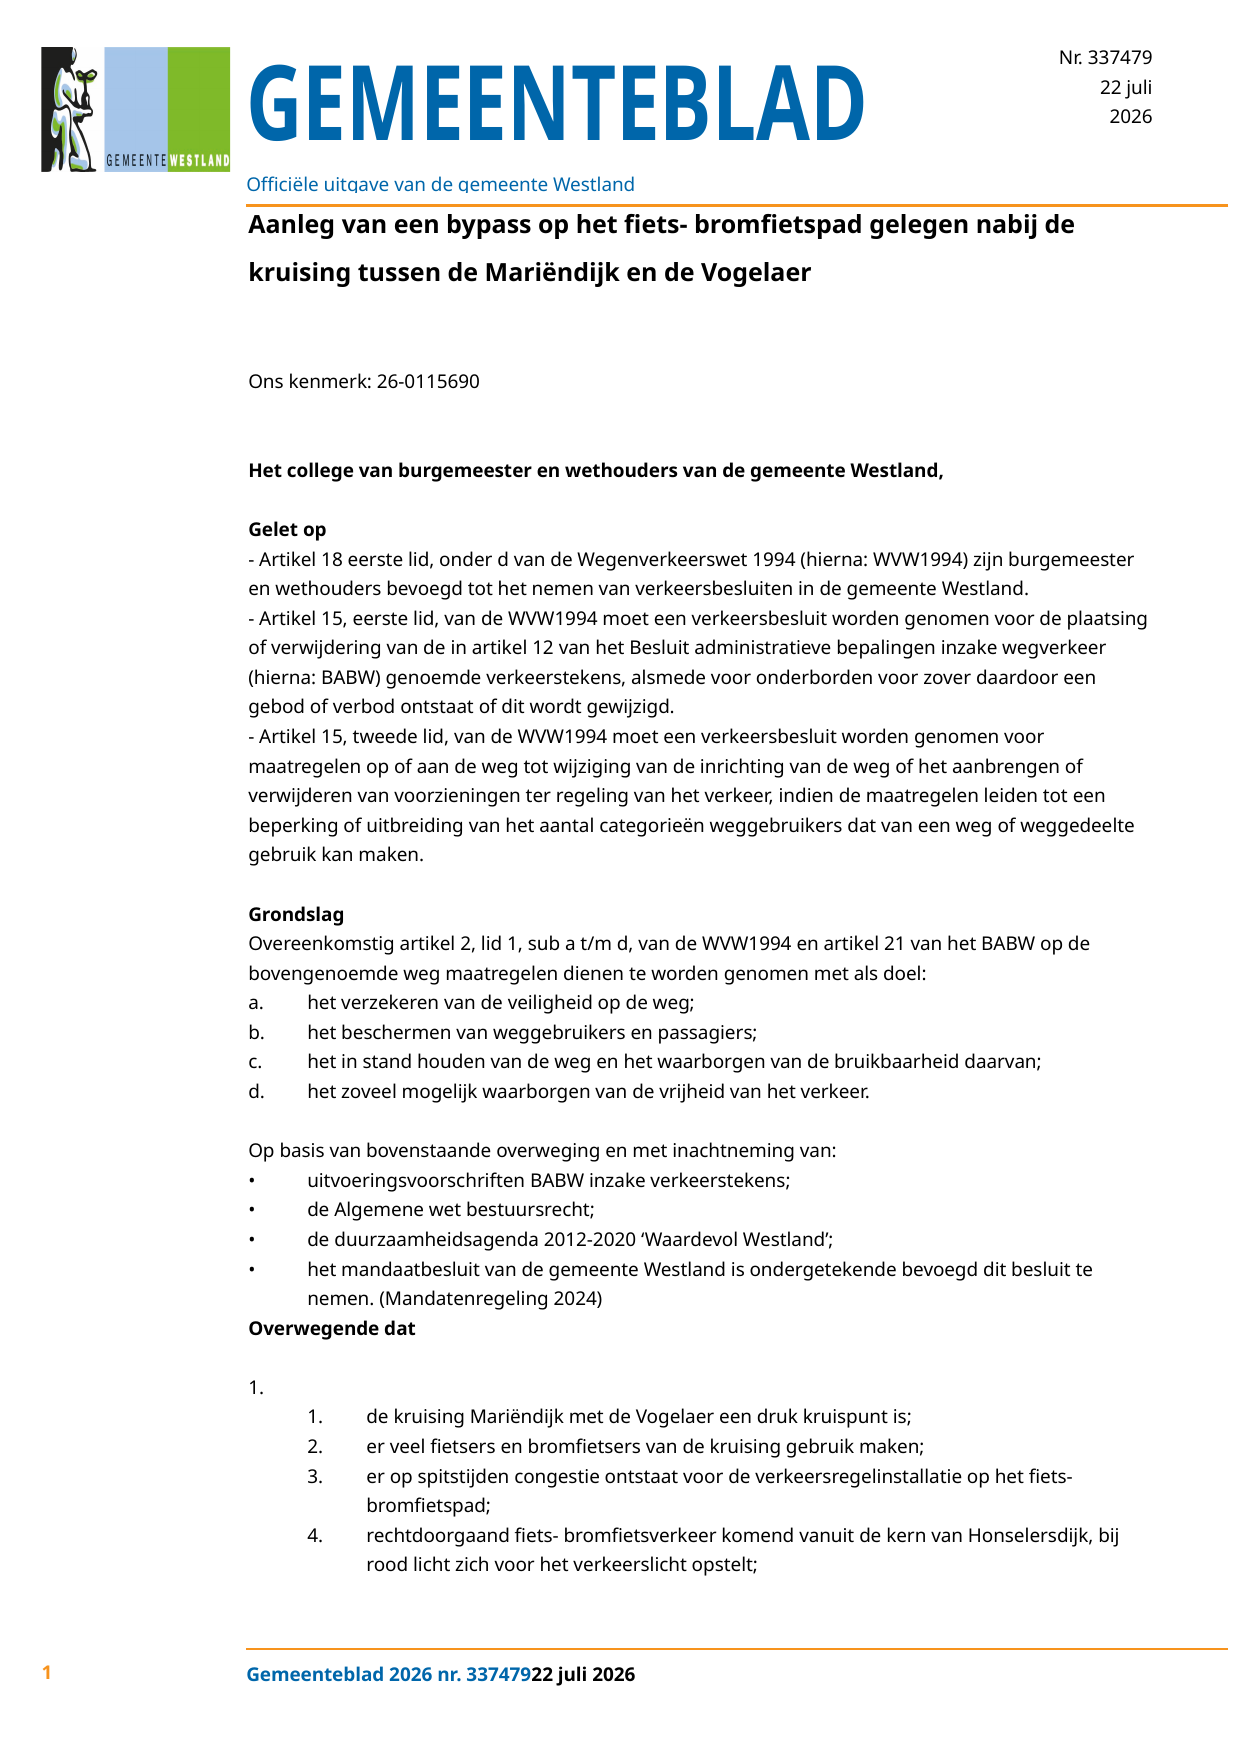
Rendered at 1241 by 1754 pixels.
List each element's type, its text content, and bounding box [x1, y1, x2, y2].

text - Artikel 18 eerste lid, onder d van de Wegenverkeerswet 1994 (hierna: WVW1994) zijn burgemeester en wethouders bevoegd tot het nemen van verkeersbesluiten in de gemeente Westland. [248, 546, 1152, 601]
list het zoveel mogelijk waarborgen van de vrijheid van het verkeer. [248, 1078, 1152, 1104]
list het mandaatbesluit van de gemeente Westland is ondergetekende bevoegd dit besluit te nemen. (Mandatenregeling 2024) [248, 1256, 1152, 1311]
list het verzekeren van de veiligheid op de weg; [248, 989, 1152, 1015]
text - Artikel 15, tweede lid, van de WVW1994 moet een verkeersbesluit worden genomen voor maatregelen op of aan de weg tot wijziging van de inrichting van de weg of het aanbrengen of verwijderen van voorzieningen ter regeling van het verkeer, indien de maatregelen leiden tot een beperking of uitbreiding van het aantal categorieën weggebruikers dat van een weg of weggedeelte gebruik kan maken. [248, 723, 1152, 867]
text Grondslag [248, 901, 1152, 926]
text Gelet op [248, 516, 1152, 542]
text Overwegende dat [248, 1315, 1152, 1341]
text Ons kenmerk: 26-0115690 [248, 368, 1152, 394]
list het beschermen van weggebruikers en passagiers; [248, 1019, 1152, 1045]
text Aanleg van een bypass op het fiets- bromfietspad gelegen nabij de kruising tussen de Mariëndijk en de Vogelaer [248, 207, 1152, 288]
list de duurzaamheidsagenda 2012-2020 ‘Waardevol Westland’; [248, 1226, 1152, 1252]
picture [41, 47, 231, 172]
list rechtdoorgaand fiets- bromfietsverkeer komend vanuit de kern van Honselersdijk, bij rood licht zich voor het verkeerslicht opstelt; [307, 1522, 1152, 1577]
list uitvoeringsvoorschriften BABW inzake verkeerstekens; [248, 1167, 1152, 1193]
list het in stand houden van de weg en het waarborgen van de bruikbaarheid daarvan; [248, 1049, 1152, 1074]
list de Algemene wet bestuursrecht; [248, 1197, 1152, 1222]
text - Artikel 15, eerste lid, van de WVW1994 moet een verkeersbesluit worden genomen voor de plaatsing of verwijdering van de in artikel 12 van het Besluit administratieve bepalingen inzake wegverkeer (hierna: BABW) genoemde verkeerstekens, alsmede voor onderborden voor zover daardoor een gebod of verbod ontstaat of dit wordt gewijzigd. [248, 605, 1152, 719]
list de kruising Mariëndijk met de Vogelaer een druk kruispunt is; [307, 1404, 1152, 1429]
text Op basis van bovenstaande overweging en met inachtneming van: [248, 1137, 1152, 1163]
text Het college van burgemeester en wethouders van de gemeente Westland, [248, 457, 1152, 483]
list er veel fietsers en bromfietsers van de kruising gebruik maken; [307, 1433, 1152, 1459]
list er op spitstijden congestie ontstaat voor de verkeersregelinstallatie op het fiets- bromfietspad; [307, 1463, 1152, 1518]
text Overeenkomstig artikel 2, lid 1, sub a t/m d, van de WVW1994 en artikel 21 van het BABW op de bovengenoemde weg maatregelen dienen te worden genomen met als doel: [248, 930, 1152, 986]
